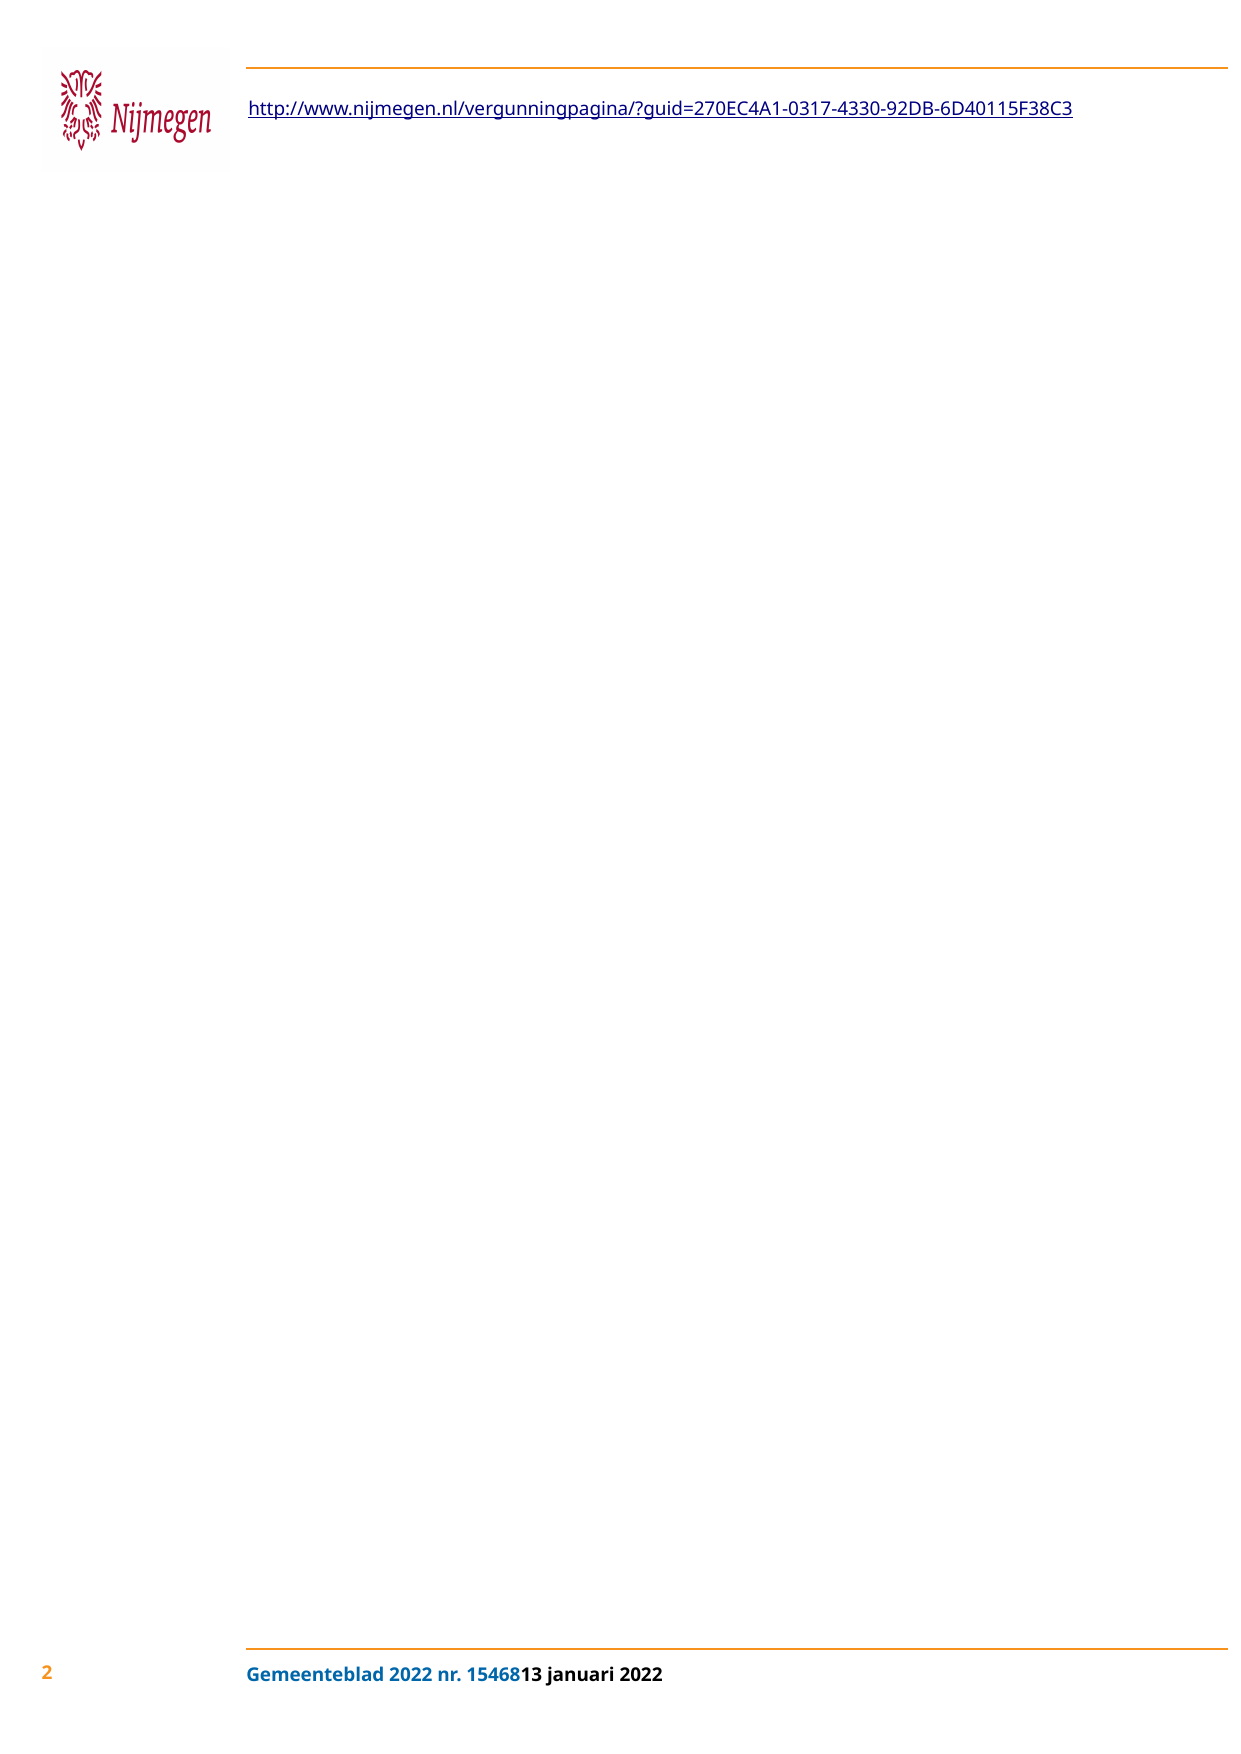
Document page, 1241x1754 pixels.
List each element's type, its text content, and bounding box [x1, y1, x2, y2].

picture [41, 47, 231, 172]
text http://www.nijmegen.nl/vergunningpagina/?guid=270EC4A1-0317-4330-92DB-6D40115F38C3 [248, 95, 1152, 121]
